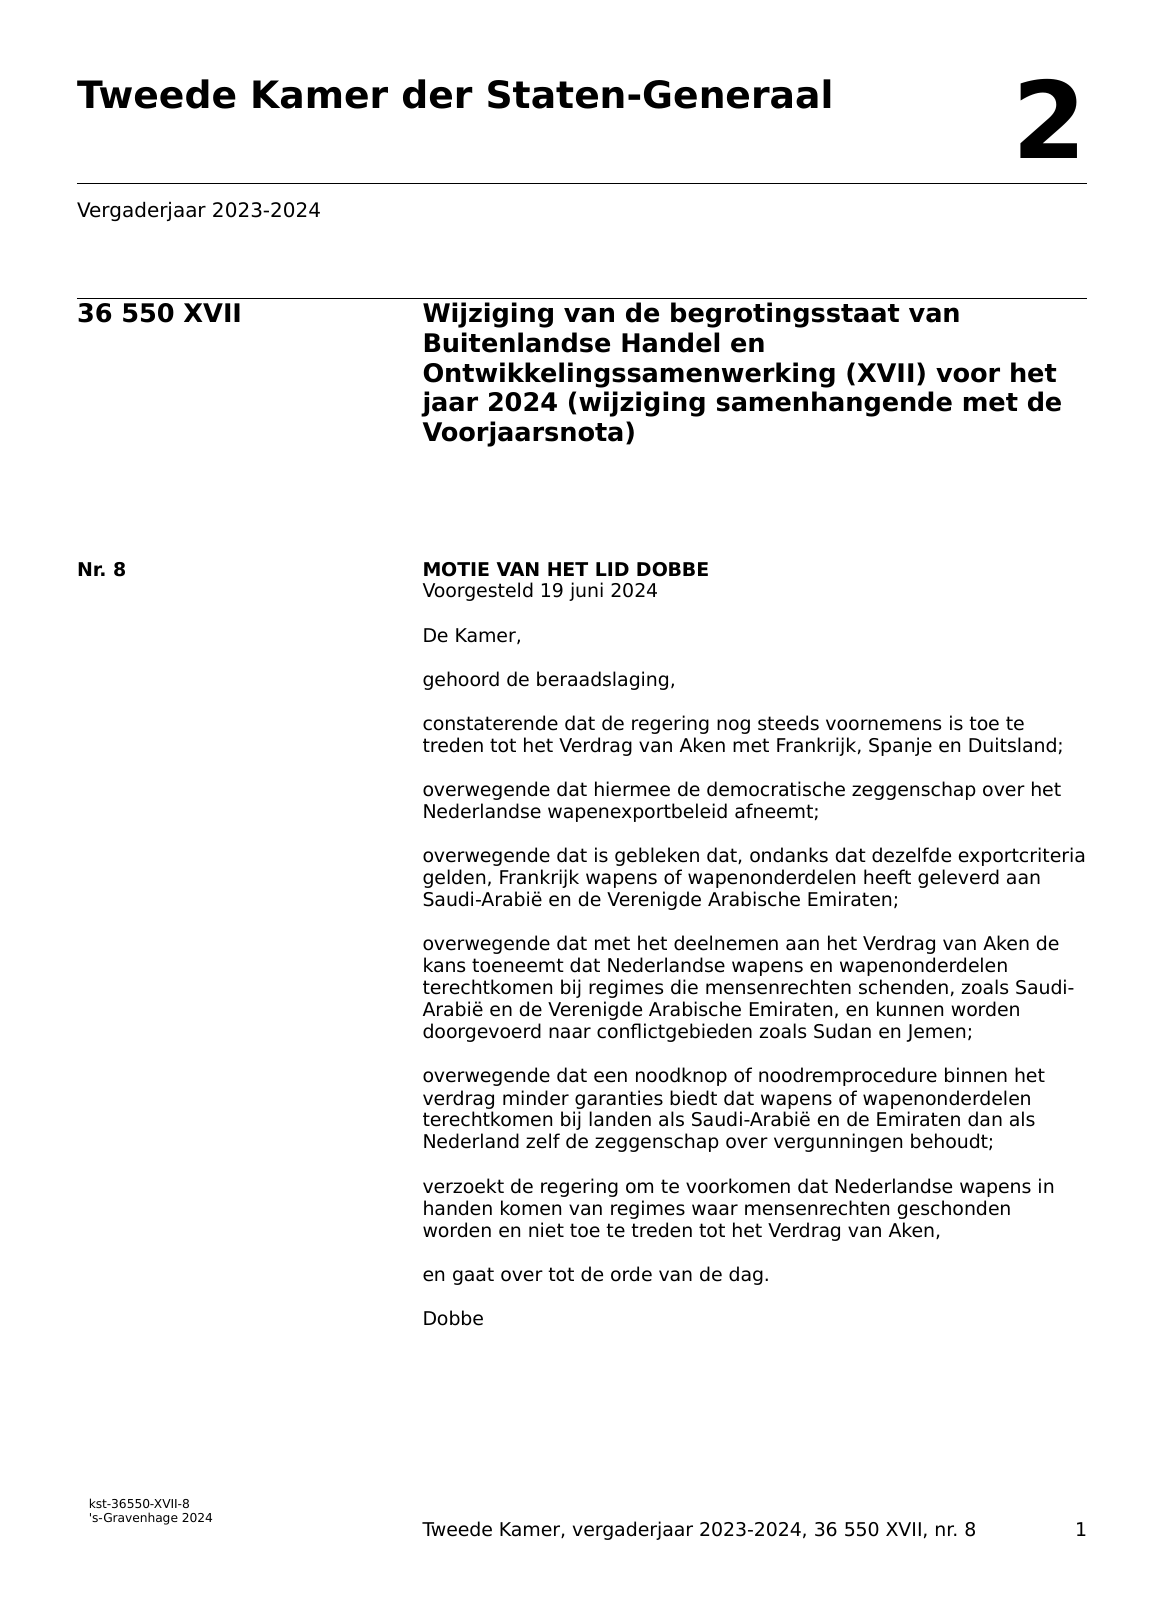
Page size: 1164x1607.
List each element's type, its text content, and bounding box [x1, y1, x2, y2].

text gehoord de beraadslaging, [422, 669, 1087, 691]
table_header 2 [886, 59, 1087, 183]
text Dobbe [422, 1308, 1087, 1330]
subtitle 36 550 XVII Wijziging van de begrotingsstaat van Buitenlandse Handel en Ontwikkelingssamenwerking (XVII) voor het jaar 2024 (wijziging samenhangende met de Voorjaarsnota) [77, 299, 1087, 447]
text 's-Gravenhage 2024 [88, 1511, 323, 1525]
text verzoekt de regering om te voorkomen dat Nederlandse wapens in handen komen van regimes waar mensenrechten geschonden worden en niet toe te treden tot het Verdrag van Aken, [422, 1176, 1087, 1241]
text Voorgesteld 19 juni 2024 [422, 580, 1087, 602]
text overwegende dat hiermee de democratische zeggenschap over het Nederlandse wapenexportbeleid afneemt; [422, 779, 1087, 823]
subtitle Nr. 8 MOTIE VAN HET LID DOBBE [77, 558, 1087, 580]
table_cell Vergaderjaar 2023-2024 [77, 184, 1087, 298]
table_header Tweede Kamer der Staten-Generaal [77, 59, 886, 183]
text kst-36550-XVII-8 [88, 1497, 323, 1511]
text overwegende dat met het deelnemen aan het Verdrag van Aken de kans toeneemt dat Nederlandse wapens en wapenonderdelen terechtkomen bij regimes die mensenrechten schenden, zoals Saudi-Arabië en de Verenigde Arabische Emiraten, en kunnen worden doorgevoerd naar conflictgebieden zoals Sudan en Jemen; [422, 933, 1087, 1043]
text en gaat over tot de orde van de dag. [422, 1264, 1087, 1286]
text overwegende dat een noodknop of noodremprocedure binnen het verdrag minder garanties biedt dat wapens of wapenonderdelen terechtkomen bij landen als Saudi-Arabië en de Emiraten dan als Nederland zelf de zeggenschap over vergunningen behoudt; [422, 1065, 1087, 1153]
text constaterende dat de regering nog steeds voornemens is toe te treden tot het Verdrag van Aken met Frankrijk, Spanje en Duitsland; [422, 713, 1087, 757]
text De Kamer, [422, 624, 1087, 647]
text overwegende dat is gebleken dat, ondanks dat dezelfde exportcriteria gelden, Frankrijk wapens of wapenonderdelen heeft geleverd aan Saudi-Arabië en de Verenigde Arabische Emiraten; [422, 845, 1087, 911]
